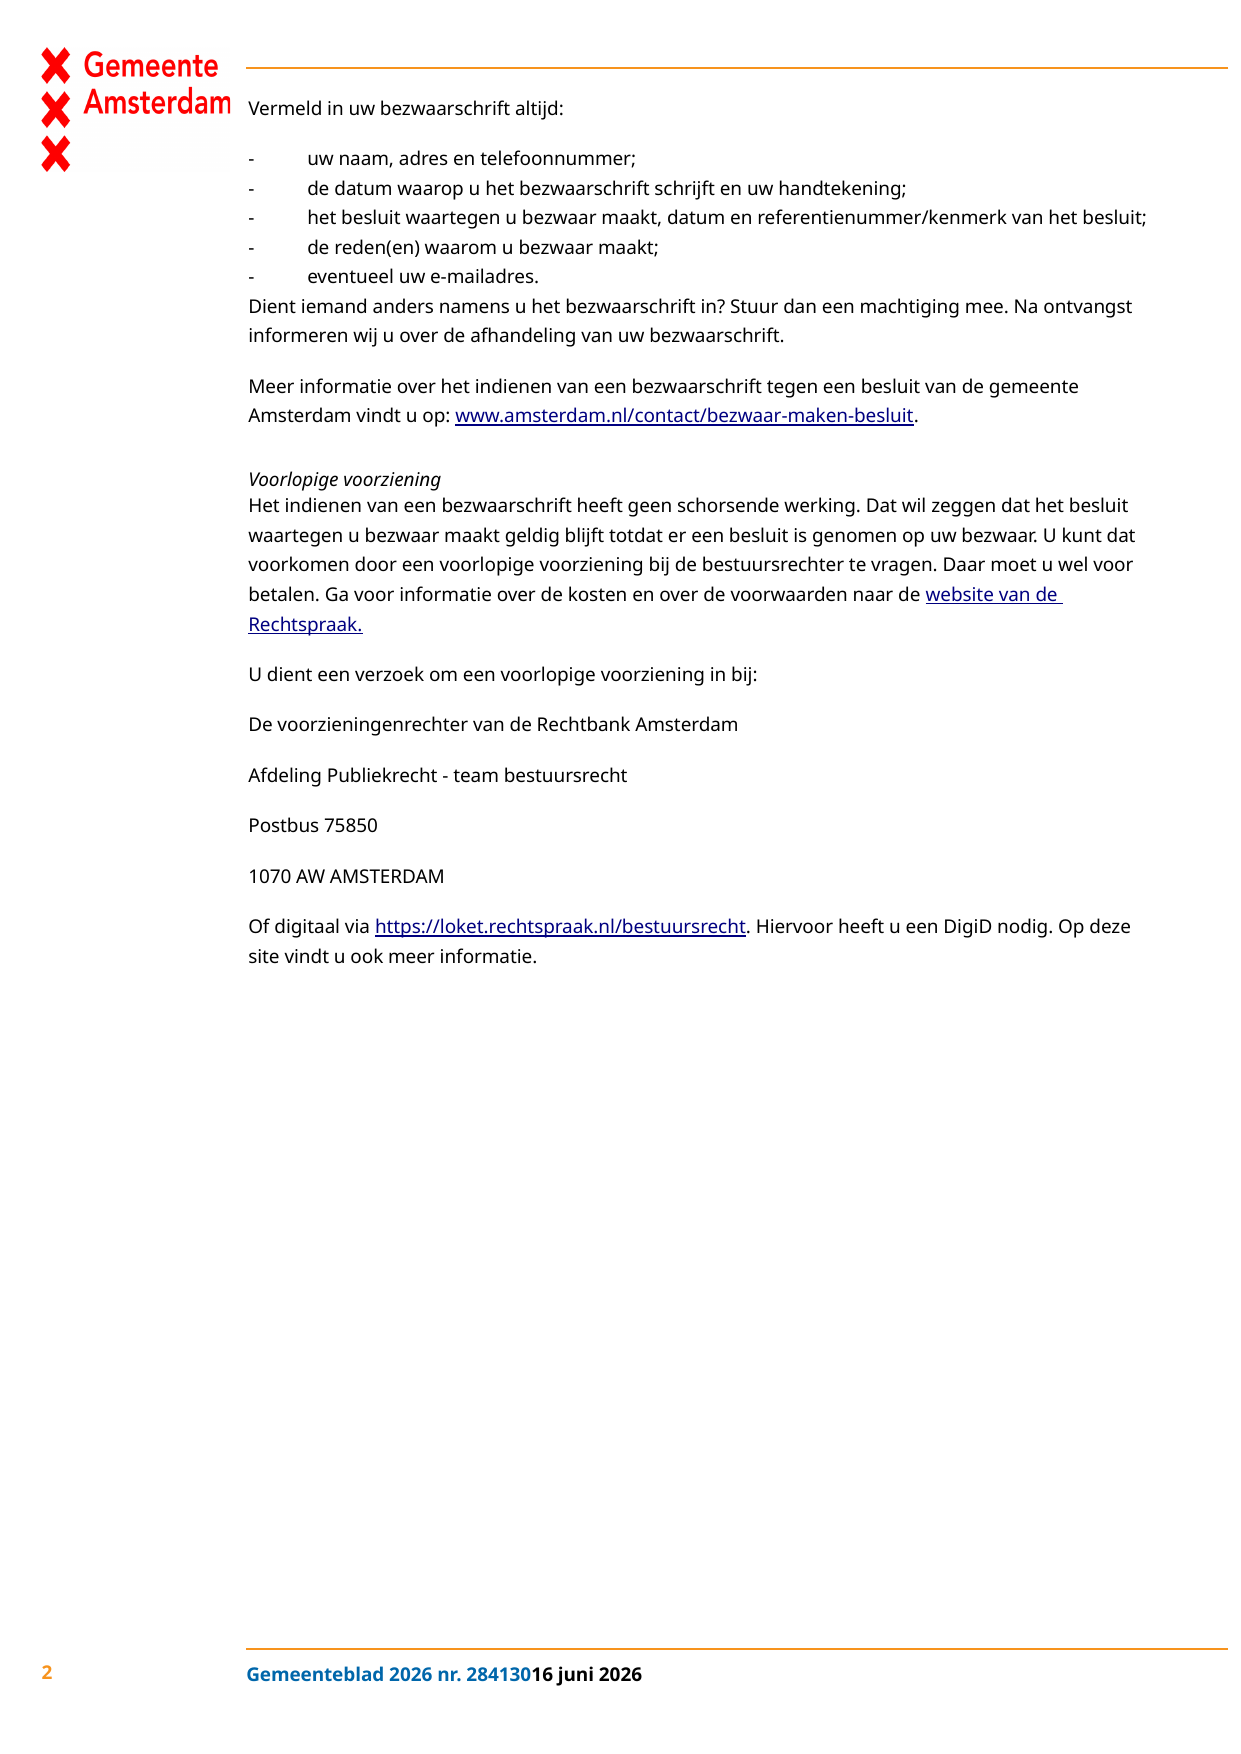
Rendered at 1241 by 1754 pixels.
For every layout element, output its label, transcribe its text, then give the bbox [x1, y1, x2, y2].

text Postbus 75850 [248, 812, 1152, 838]
text De voorzieningenrechter van de Rechtbank Amsterdam [248, 712, 1152, 737]
list uw naam, adres en telefoonnummer; [248, 145, 1152, 171]
list de reden(en) waarom u bezwaar maakt; [248, 234, 1152, 260]
text U dient een verzoek om een voorlopige voorziening in bij: [248, 661, 1152, 687]
text Dient iemand anders namens u het bezwaarschrift in? Stuur dan een machtiging mee. Na ontvangst informeren wij u over de afhandeling van uw bezwaarschrift. [248, 293, 1152, 348]
list eventueel uw e-mailadres. [248, 263, 1152, 289]
list het besluit waartegen u bezwaar maakt, datum en referentienummer/kenmerk van het besluit; [248, 204, 1152, 230]
list de datum waarop u het bezwaarschrift schrijft en uw handtekening; [248, 175, 1152, 201]
text Het indienen van een bezwaarschrift heeft geen schorsende werking. Dat wil zeggen dat het besluit waartegen u bezwaar maakt geldig blijft totdat er een besluit is genomen op uw bezwaar. U kunt dat voorkomen door een voorlopige voorziening bij de bestuursrechter te vragen. Daar moet u wel voor betalen. Ga voor informatie over de kosten en over de voorwaarden naar de website van de Rechtspraak. [248, 492, 1152, 636]
text 1070 AW AMSTERDAM [248, 863, 1152, 888]
text Vermeld in uw bezwaarschrift altijd: [248, 95, 1152, 121]
text Meer informatie over het indienen van een bezwaarschrift tegen een besluit van de gemeente Amsterdam vindt u op: www.amsterdam.nl/contact/bezwaar-maken-besluit. [248, 373, 1152, 428]
text Of digitaal via https://loket.rechtspraak.nl/bestuursrecht. Hiervoor heeft u een DigiD nodig. Op deze site vindt u ook meer informatie. [248, 913, 1152, 968]
text Voorlopige voorziening [248, 467, 1152, 492]
text Afdeling Publiekrecht - team bestuursrecht [248, 762, 1152, 788]
picture [41, 47, 231, 172]
